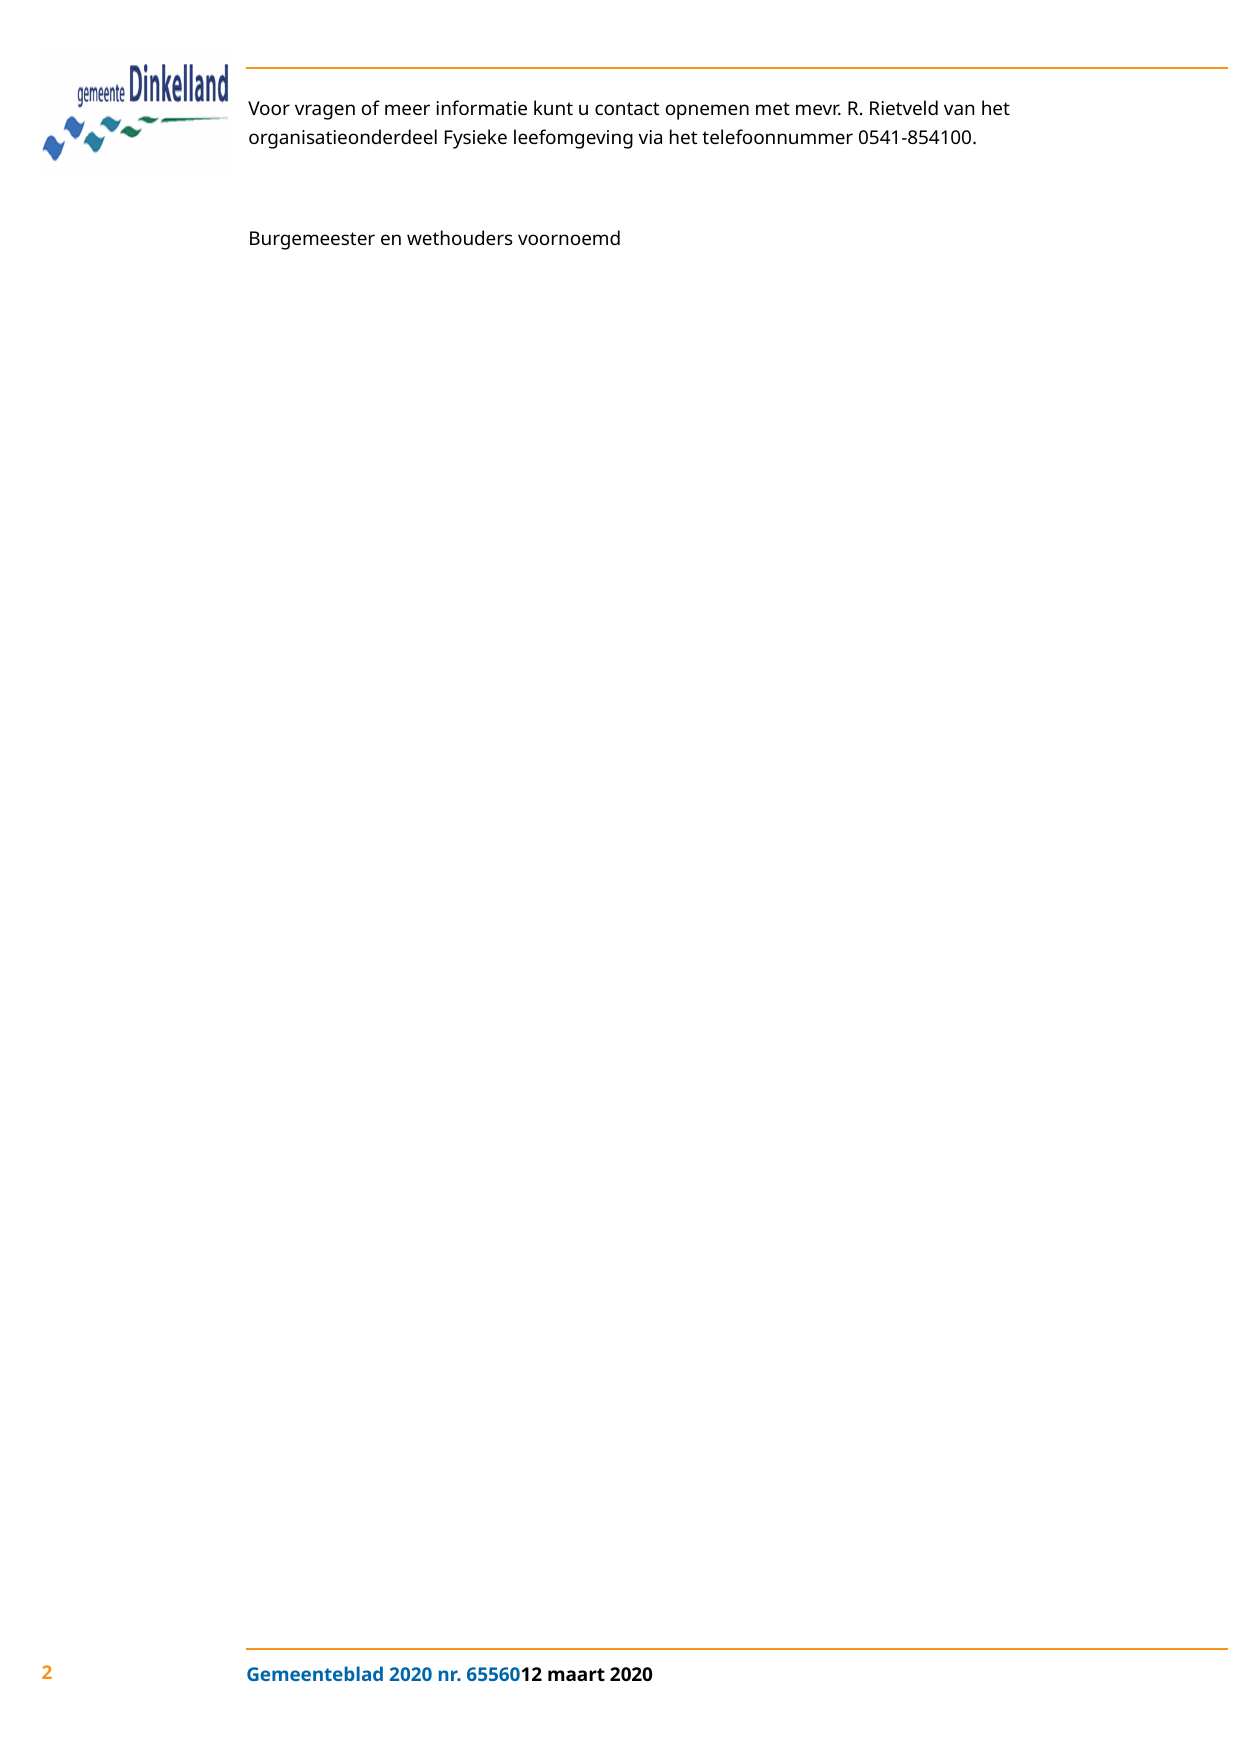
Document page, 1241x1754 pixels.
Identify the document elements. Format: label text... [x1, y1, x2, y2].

text Voor vragen of meer informatie kunt u contact opnemen met mevr. R. Rietveld van het organisatieonderdeel Fysieke leefomgeving via het telefoonnummer 0541-854100. [248, 95, 1152, 150]
picture [41, 47, 231, 172]
text Burgemeester en wethouders voornoemd [248, 225, 1152, 251]
